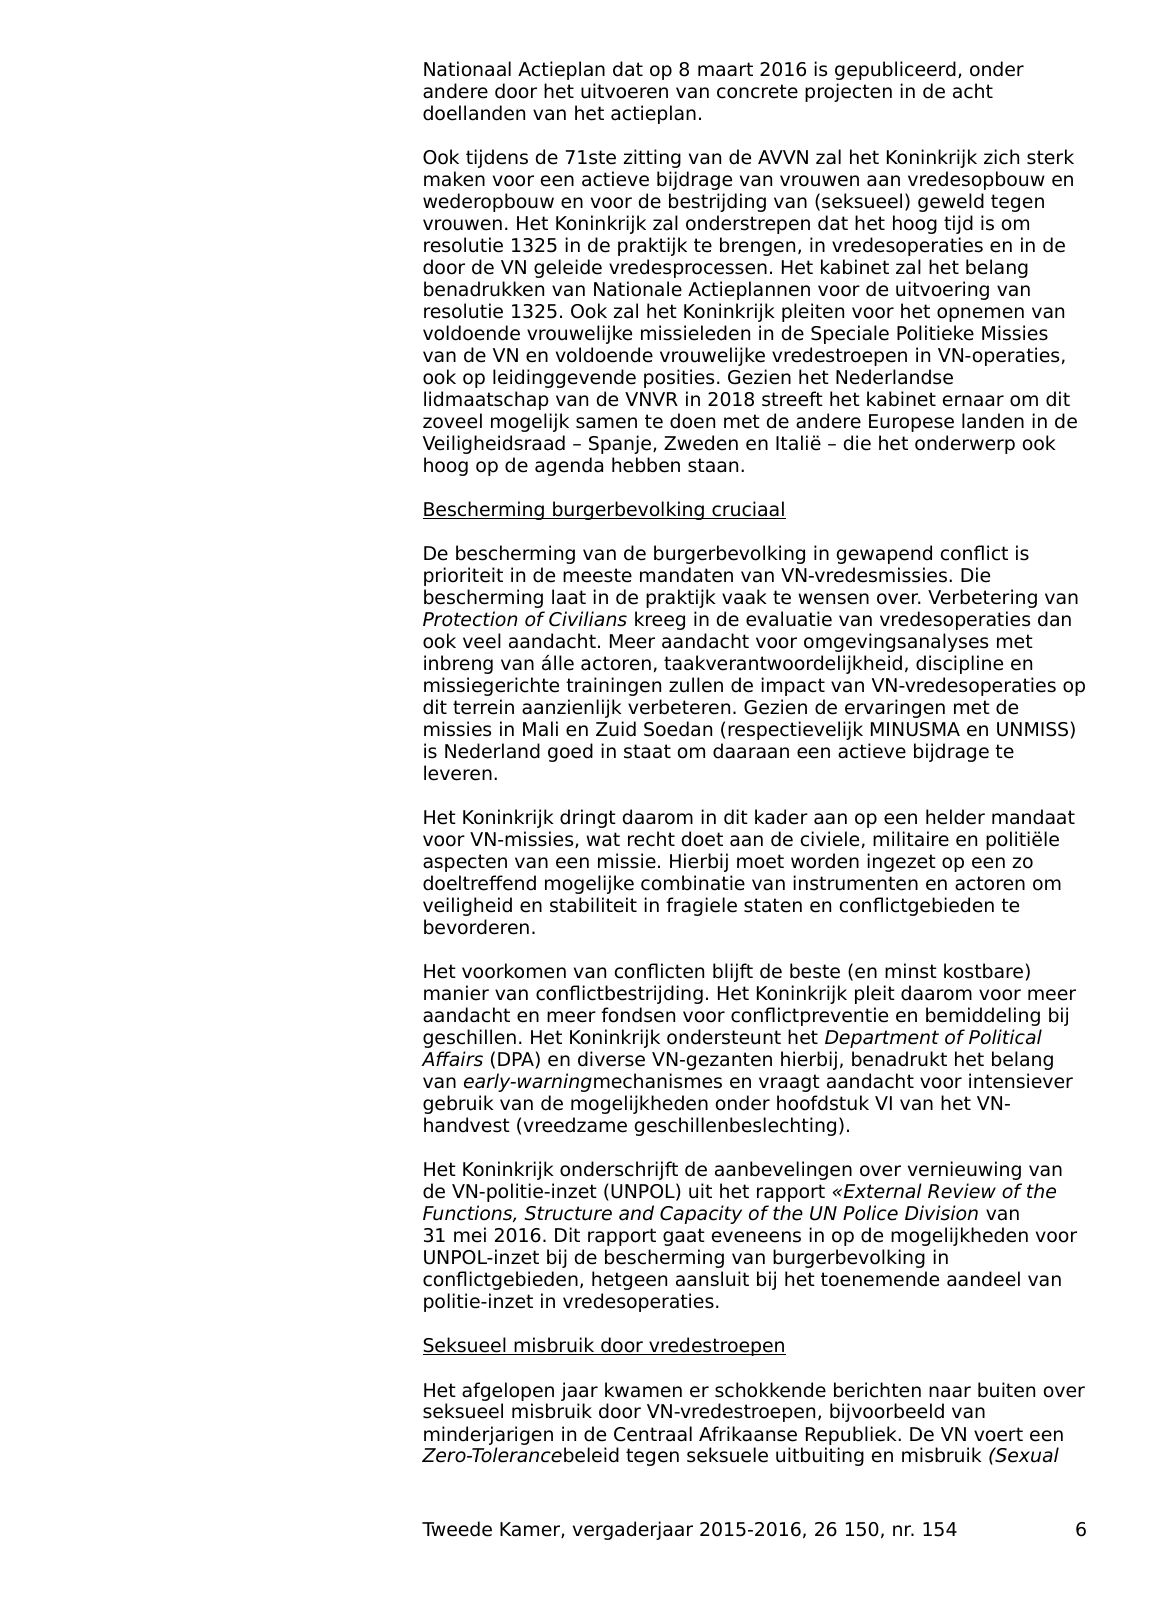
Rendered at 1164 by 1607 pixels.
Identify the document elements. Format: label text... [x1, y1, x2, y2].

text Ook tijdens de 71ste zitting van de AVVN zal het Koninkrijk zich sterk maken voor een actieve bijdrage van vrouwen aan vredesopbouw en wederopbouw en voor de bestrijding van (seksueel) geweld tegen vrouwen. Het Koninkrijk zal onderstrepen dat het hoog tijd is om resolutie 1325 in de praktijk te brengen, in vredesoperaties en in de door de VN geleide vredesprocessen. Het kabinet zal het belang benadrukken van Nationale Actieplannen voor de uitvoering van resolutie 1325. Ook zal het Koninkrijk pleiten voor het opnemen van voldoende vrouwelijke missieleden in de Speciale Politieke Missies van de VN en voldoende vrouwelijke vredestroepen in VN-operaties, ook op leidinggevende posities. Gezien het Nederlandse lidmaatschap van de VNVR in 2018 streeft het kabinet ernaar om dit zoveel mogelijk samen te doen met de andere Europese landen in de Veiligheidsraad – Spanje, Zweden en Italië – die het onderwerp ook hoog op de agenda hebben staan. [422, 147, 1087, 477]
subtitle Bescherming burgerbevolking cruciaal [422, 499, 1087, 521]
text Het afgelopen jaar kwamen er schokkende berichten naar buiten over seksueel misbruik door VN-vredestroepen, bijvoorbeeld van minderjarigen in de Centraal Afrikaanse Republiek. De VN voert een Zero-Tolerancebeleid tegen seksuele uitbuiting en misbruik (Sexual [422, 1379, 1087, 1467]
text De bescherming van de burgerbevolking in gewapend conflict is prioriteit in de meeste mandaten van VN-vredesmissies. Die bescherming laat in de praktijk vaak te wensen over. Verbetering van Protection of Civilians kreeg in de evaluatie van vredesoperaties dan ook veel aandacht. Meer aandacht voor omgevingsanalyses met inbreng van álle actoren, taakverantwoordelijkheid, discipline en missiegerichte trainingen zullen de impact van VN-vredesoperaties op dit terrein aanzienlijk verbeteren. Gezien de ervaringen met de missies in Mali en Zuid Soedan (respectievelijk MINUSMA en UNMISS) is Nederland goed in staat om daaraan een actieve bijdrage te leveren. [422, 543, 1087, 785]
text Het Koninkrijk onderschrijft de aanbevelingen over vernieuwing van de VN-politie-inzet (UNPOL) uit het rapport «External Review of the Functions, Structure and Capacity of the UN Police Division van 31 mei 2016. Dit rapport gaat eveneens in op de mogelijkheden voor UNPOL-inzet bij de bescherming van burgerbevolking in conflictgebieden, hetgeen aansluit bij het toenemende aandeel van politie-inzet in vredesoperaties. [422, 1159, 1087, 1313]
subtitle Seksueel misbruik door vredestroepen [422, 1335, 1087, 1357]
text Het Koninkrijk dringt daarom in dit kader aan op een helder mandaat voor VN-missies, wat recht doet aan de civiele, militaire en politiële aspecten van een missie. Hierbij moet worden ingezet op een zo doeltreffend mogelijke combinatie van instrumenten en actoren om veiligheid en stabiliteit in fragiele staten en conflictgebieden te bevorderen. [422, 807, 1087, 939]
text Nationaal Actieplan dat op 8 maart 2016 is gepubliceerd, onder andere door het uitvoeren van concrete projecten in de acht doellanden van het actieplan. [422, 59, 1087, 125]
text Het voorkomen van conflicten blijft de beste (en minst kostbare) manier van conflictbestrijding. Het Koninkrijk pleit daarom voor meer aandacht en meer fondsen voor conflictpreventie en bemiddeling bij geschillen. Het Koninkrijk ondersteunt het Department of Political Affairs (DPA) en diverse VN-gezanten hierbij, benadrukt het belang van early-warningmechanismes en vraagt aandacht voor intensiever gebruik van de mogelijkheden onder hoofdstuk VI van het VN-handvest (vreedzame geschillenbeslechting). [422, 961, 1087, 1137]
